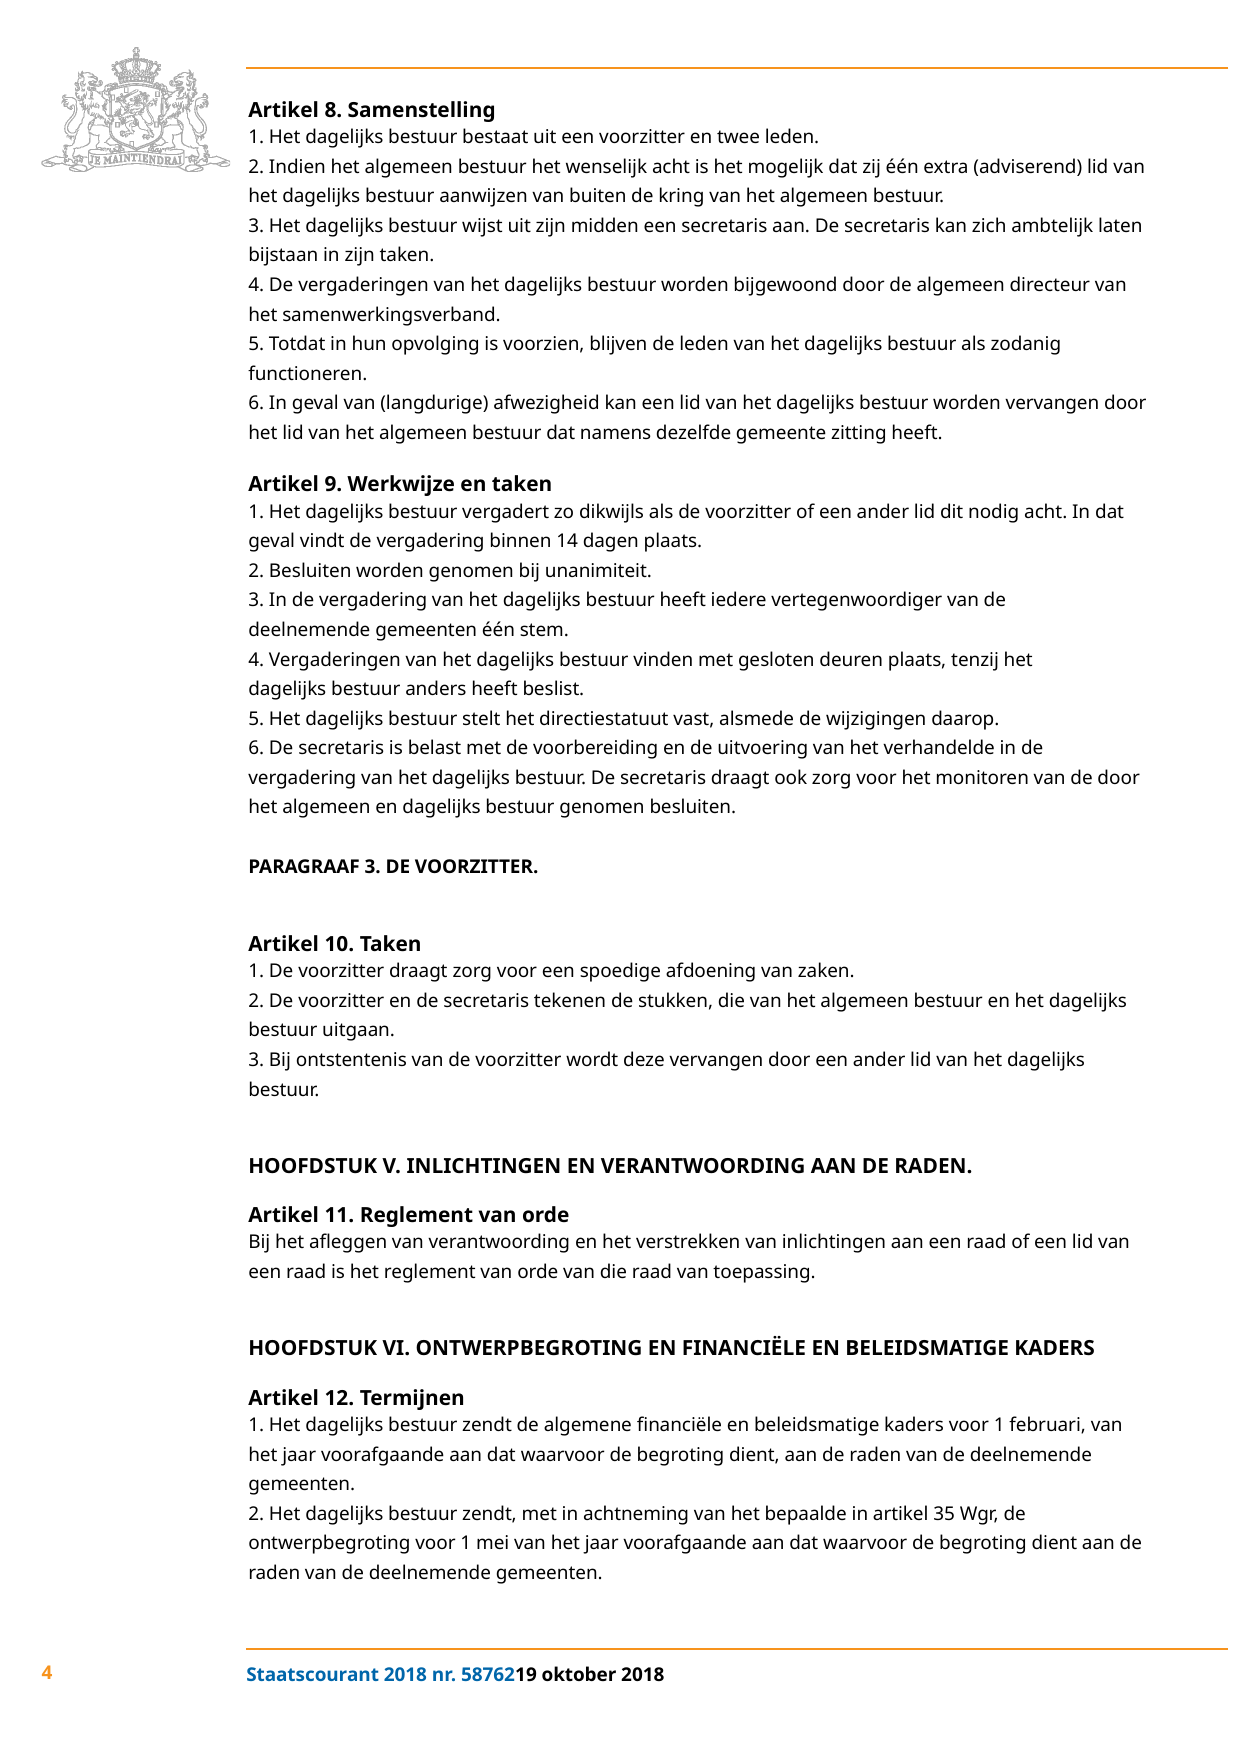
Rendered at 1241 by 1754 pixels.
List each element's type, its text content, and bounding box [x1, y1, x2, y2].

text 1. Het dagelijks bestuur vergadert zo dikwijls als de voorzitter of een ander lid dit nodig acht. In dat geval vindt de vergadering binnen 14 dagen plaats. [248, 498, 1152, 553]
text 4. Vergaderingen van het dagelijks bestuur vinden met gesloten deuren plaats, tenzij het [248, 646, 1152, 672]
text 3. Bij ontstentenis van de voorzitter wordt deze vervangen door een ander lid van het dagelijks bestuur. [248, 1046, 1152, 1102]
text 4. De vergaderingen van het dagelijks bestuur worden bijgewoond door de algemeen directeur van het samenwerkingsverband. [248, 271, 1152, 326]
text HOOFDSTUK V. INLICHTINGEN EN VERANTWOORDING AAN DE RADEN. [248, 1151, 1152, 1179]
text 2. Indien het algemeen bestuur het wenselijk acht is het mogelijk dat zij één extra (adviserend) lid van het dagelijks bestuur aanwijzen van buiten de kring van het algemeen bestuur. [248, 153, 1152, 208]
text 1. Het dagelijks bestuur zendt de algemene financiële en beleidsmatige kaders voor 1 februari, van het jaar voorafgaande aan dat waarvoor de begroting dient, aan de raden van de deelnemende gemeenten. [248, 1411, 1152, 1496]
text ontwerpbegroting voor 1 mei van het jaar voorafgaande aan dat waarvoor de begroting dient aan de raden van de deelnemende gemeenten. [248, 1529, 1152, 1585]
text Artikel 8. Samenstelling [248, 95, 1152, 123]
text 5. Totdat in hun opvolging is voorzien, blijven de leden van het dagelijks bestuur als zodanig [248, 330, 1152, 356]
text vergadering van het dagelijks bestuur. De secretaris draagt ook zorg voor het monitoren van de door het algemeen en dagelijks bestuur genomen besluiten. [248, 764, 1152, 819]
text 2. Het dagelijks bestuur zendt, met in achtneming van het bepaalde in artikel 35 Wgr, de [248, 1500, 1152, 1526]
text 1. Het dagelijks bestuur bestaat uit een voorzitter en twee leden. [248, 123, 1152, 149]
text 3. In de vergadering van het dagelijks bestuur heeft iedere vertegenwoordiger van de [248, 587, 1152, 612]
picture [41, 47, 231, 172]
text 5. Het dagelijks bestuur stelt het directiestatuut vast, alsmede de wijzigingen daarop. [248, 705, 1152, 731]
text 6. De secretaris is belast met de voorbereiding en de uitvoering van het verhandelde in de [248, 734, 1152, 760]
text deelnemende gemeenten één stem. [248, 616, 1152, 642]
text PARAGRAAF 3. DE VOORZITTER. [248, 853, 1152, 879]
text 6. In geval van (langdurige) afwezigheid kan een lid van het dagelijks bestuur worden vervangen door het lid van het algemeen bestuur dat namens dezelfde gemeente zitting heeft. [248, 389, 1152, 445]
text HOOFDSTUK VI. ONTWERPBEGROTING EN FINANCIËLE EN BELEIDSMATIGE KADERS [248, 1333, 1152, 1362]
text 2. Besluiten worden genomen bij unanimiteit. [248, 557, 1152, 583]
text Artikel 11. Reglement van orde [248, 1200, 1152, 1229]
text Artikel 10. Taken [248, 929, 1152, 957]
text 2. De voorzitter en de secretaris tekenen de stukken, die van het algemeen bestuur en het dagelijks bestuur uitgaan. [248, 987, 1152, 1042]
text dagelijks bestuur anders heeft beslist. [248, 675, 1152, 701]
text functioneren. [248, 360, 1152, 386]
text 1. De voorzitter draagt zorg voor een spoedige afdoening van zaken. [248, 957, 1152, 983]
text Artikel 12. Termijnen [248, 1383, 1152, 1411]
text Bij het afleggen van verantwoording en het verstrekken van inlichtingen aan een raad of een lid van een raad is het reglement van orde van die raad van toepassing. [248, 1229, 1152, 1284]
text Artikel 9. Werkwijze en taken [248, 469, 1152, 498]
text 3. Het dagelijks bestuur wijst uit zijn midden een secretaris aan. De secretaris kan zich ambtelijk laten bijstaan in zijn taken. [248, 212, 1152, 267]
